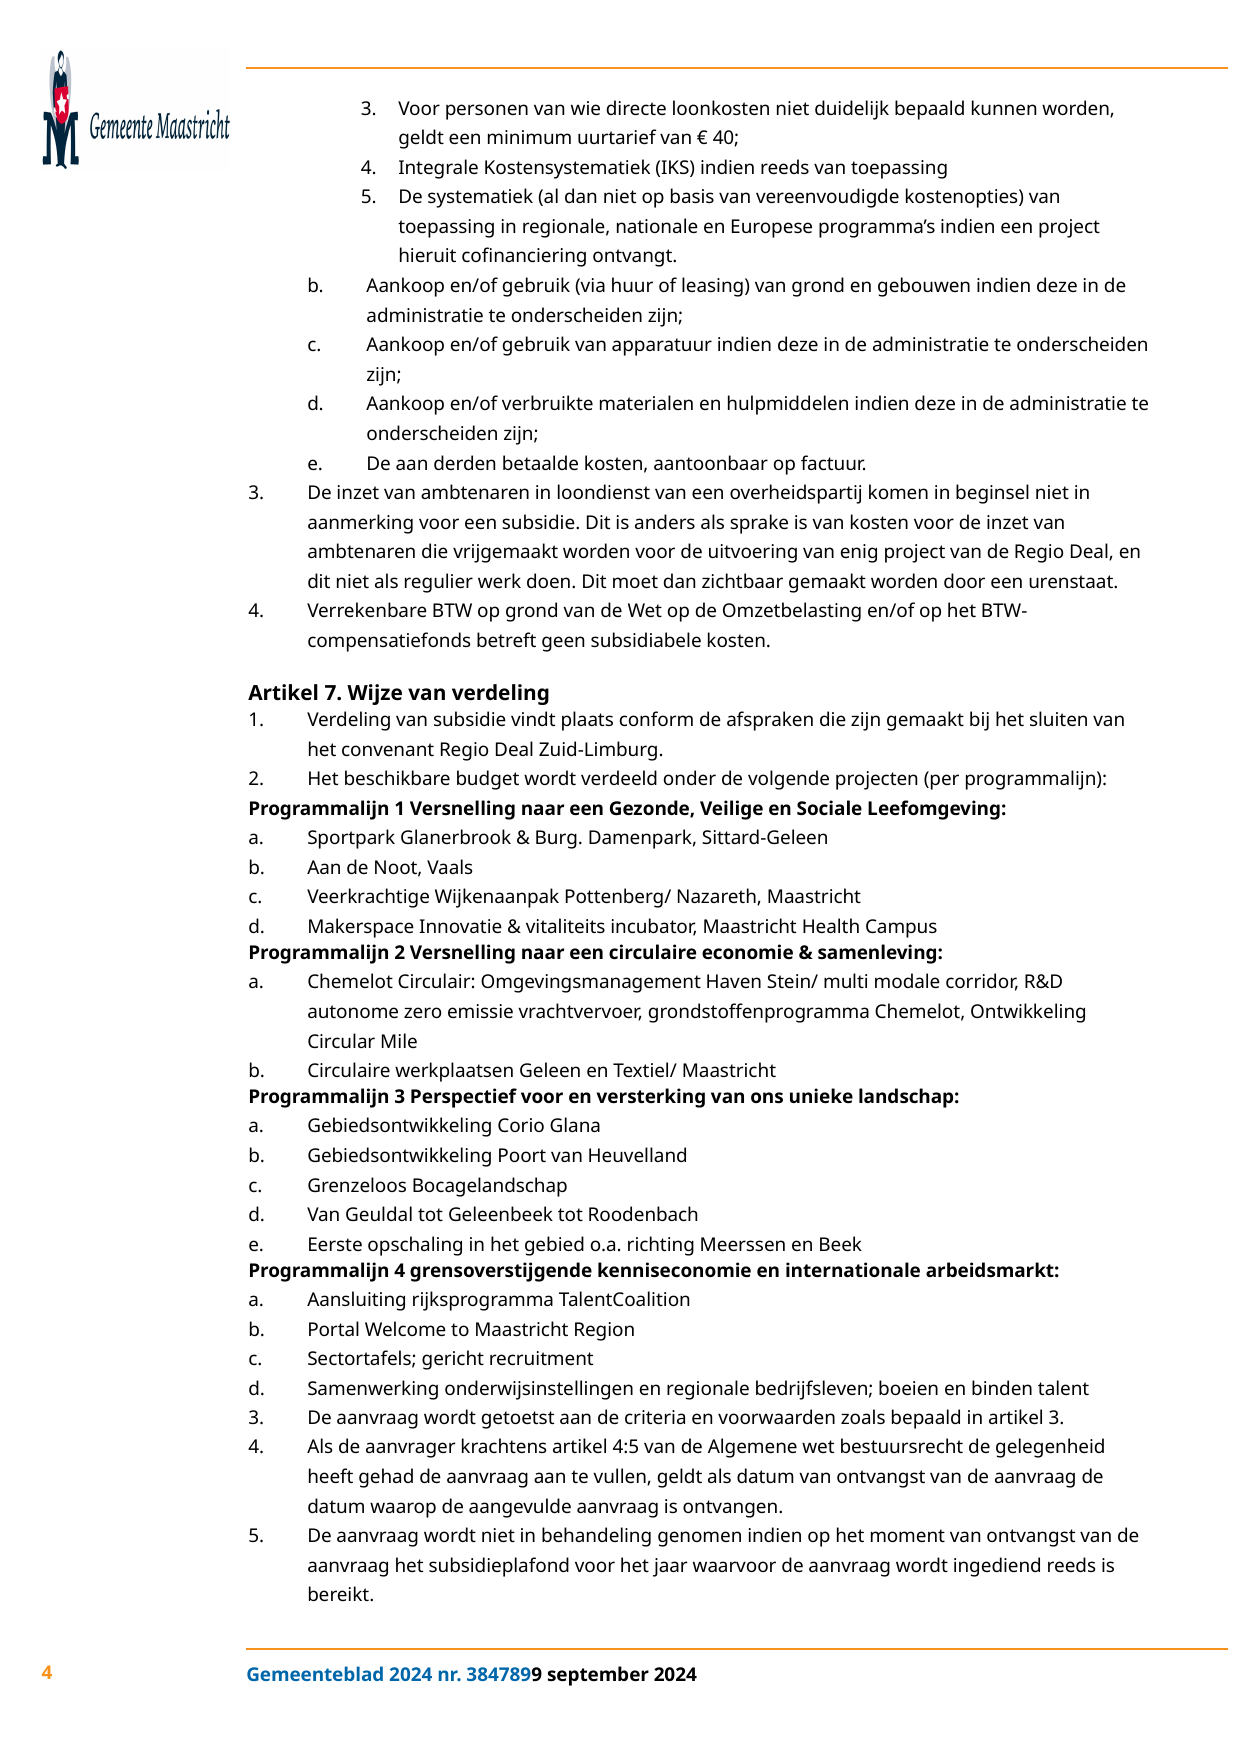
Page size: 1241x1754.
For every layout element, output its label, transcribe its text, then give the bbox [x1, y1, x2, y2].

list De aanvraag wordt niet in behandeling genomen indien op het moment van ontvangst van de aanvraag het subsidieplafond voor het jaar waarvoor de aanvraag wordt ingediend reeds is bereikt. [248, 1522, 1152, 1607]
table_cell Programmalijn 2 Versnelling naar een circulaire economie & samenleving: Chemelot Circulair: Omgevingsmanagement Haven Stein/ multi modale corridor, R&D autonome zero emissie vrachtvervoer, grondstoffenprogramma Chemelot, Ontwikkeling Circular Mile Circulaire werkplaatsen Geleen en Textiel/ Maastricht [248, 939, 1152, 1083]
list Voor personen van wie directe loonkosten niet duidelijk bepaald kunnen worden, geldt een minimum uurtarief van € 40; [361, 95, 1152, 150]
text Artikel 7. Wijze van verdeling [248, 678, 1152, 706]
table_header Programmalijn 1 Versnelling naar een Gezonde, Veilige en Sociale Leefomgeving: Sportpark Glanerbrook & Burg. Damenpark, Sittard-Geleen Aan de Noot, Vaals Veerkrachtige Wijkenaanpak Pottenberg/ Nazareth, Maastricht Makerspace Innovatie & vitaliteits incubator, Maastricht Health Campus [248, 795, 1152, 939]
list De aanvraag wordt getoetst aan de criteria en voorwaarden zoals bepaald in artikel 3. [248, 1404, 1152, 1430]
list Aankoop en/of verbruikte materialen en hulpmiddelen indien deze in de administratie te onderscheiden zijn; [307, 391, 1152, 446]
list Aankoop en/of gebruik van apparatuur indien deze in de administratie te onderscheiden zijn; [307, 331, 1152, 387]
list De systematiek (al dan niet op basis van vereenvoudigde kostenopties) van toepassing in regionale, nationale en Europese programma’s indien een project hieruit cofinanciering ontvangt. [361, 183, 1152, 268]
table_cell Programmalijn 3 Perspectief voor en versterking van ons unieke landschap: Gebiedsontwikkeling Corio Glana Gebiedsontwikkeling Poort van Heuvelland Grenzeloos Bocagelandschap Van Geuldal tot Geleenbeek tot Roodenbach Eerste opschaling in het gebied o.a. richting Meerssen en Beek [248, 1083, 1152, 1257]
list Verrekenbare BTW op grond van de Wet op de Omzetbelasting en/of op het BTW-compensatiefonds betreft geen subsidiabele kosten. [248, 598, 1152, 653]
table_cell Programmalijn 4 grensoverstijgende kenniseconomie en internationale arbeidsmarkt: Aansluiting rijksprogramma TalentCoalition Portal Welcome to Maastricht Region Sectortafels; gericht recruitment Samenwerking onderwijsinstellingen en regionale bedrijfsleven; boeien en binden talent [248, 1257, 1152, 1401]
list Aankoop en/of gebruik (via huur of leasing) van grond en gebouwen indien deze in de administratie te onderscheiden zijn; [307, 272, 1152, 328]
list De aan derden betaalde kosten, aantoonbaar op factuur. [307, 450, 1152, 476]
picture [41, 47, 231, 172]
list Als de aanvrager krachtens artikel 4:5 van de Algemene wet bestuursrecht de gelegenheid heeft gehad de aanvraag aan te vullen, geldt als datum van ontvangst van de aanvraag de datum waarop de aangevulde aanvraag is ontvangen. [248, 1434, 1152, 1518]
list Het beschikbare budget wordt verdeeld onder de volgende projecten (per programmalijn): [248, 765, 1152, 791]
list De inzet van ambtenaren in loondienst van een overheidspartij komen in beginsel niet in aanmerking voor een subsidie. Dit is anders als sprake is van kosten voor de inzet van ambtenaren die vrijgemaakt worden voor de uitvoering van enig project van de Regio Deal, en dit niet als regulier werk doen. Dit moet dan zichtbaar gemaakt worden door een urenstaat. [248, 479, 1152, 594]
list Integrale Kostensystematiek (IKS) indien reeds van toepassing [361, 154, 1152, 180]
list Verdeling van subsidie vindt plaats conform de afspraken die zijn gemaakt bij het sluiten van het convenant Regio Deal Zuid-Limburg. [248, 706, 1152, 761]
